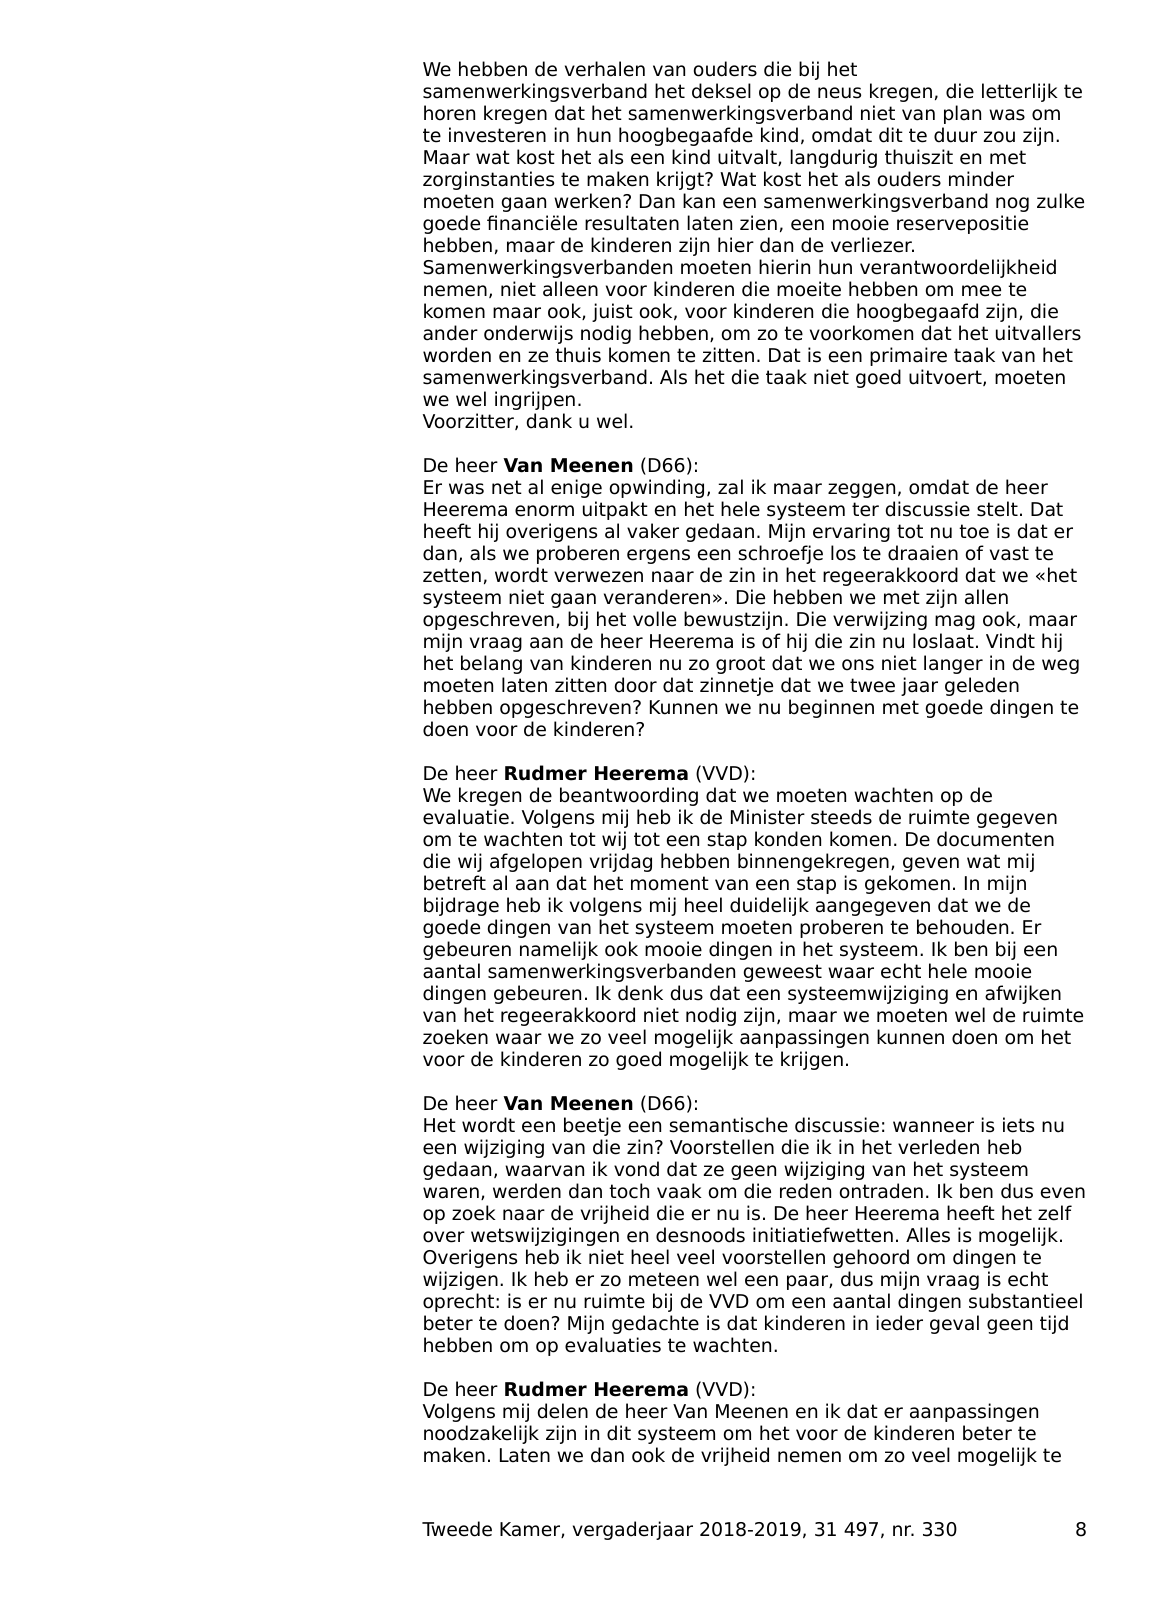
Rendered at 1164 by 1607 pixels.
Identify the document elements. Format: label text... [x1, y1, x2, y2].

text De heer Rudmer Heerema (VVD): [422, 1379, 1087, 1401]
text De heer Van Meenen (D66): [422, 455, 1087, 477]
text We hebben de verhalen van ouders die bij het samenwerkingsverband het deksel op de neus kregen, die letterlijk te horen kregen dat het samenwerkingsverband niet van plan was om te investeren in hun hoogbegaafde kind, omdat dit te duur zou zijn. Maar wat kost het als een kind uitvalt, langdurig thuiszit en met zorginstanties te maken krijgt? Wat kost het als ouders minder moeten gaan werken? Dan kan een samenwerkingsverband nog zulke goede financiële resultaten laten zien, een mooie reservepositie hebben, maar de kinderen zijn hier dan de verliezer. Samenwerkingsverbanden moeten hierin hun verantwoordelijkheid nemen, niet alleen voor kinderen die moeite hebben om mee te komen maar ook, juist ook, voor kinderen die hoogbegaafd zijn, die ander onderwijs nodig hebben, om zo te voorkomen dat het uitvallers worden en ze thuis komen te zitten. Dat is een primaire taak van het samenwerkingsverband. Als het die taak niet goed uitvoert, moeten we wel ingrijpen. [422, 59, 1087, 411]
text Voorzitter, dank u wel. [422, 411, 1087, 433]
text De heer Rudmer Heerema (VVD): [422, 763, 1087, 785]
text De heer Van Meenen (D66): [422, 1093, 1087, 1115]
text Volgens mij delen de heer Van Meenen en ik dat er aanpassingen noodzakelijk zijn in dit systeem om het voor de kinderen beter te maken. Laten we dan ook de vrijheid nemen om zo veel mogelijk te [422, 1401, 1087, 1467]
text Er was net al enige opwinding, zal ik maar zeggen, omdat de heer Heerema enorm uitpakt en het hele systeem ter discussie stelt. Dat heeft hij overigens al vaker gedaan. Mijn ervaring tot nu toe is dat er dan, als we proberen ergens een schroefje los te draaien of vast te zetten, wordt verwezen naar de zin in het regeerakkoord dat we «het systeem niet gaan veranderen». Die hebben we met zijn allen opgeschreven, bij het volle bewustzijn. Die verwijzing mag ook, maar mijn vraag aan de heer Heerema is of hij die zin nu loslaat. Vindt hij het belang van kinderen nu zo groot dat we ons niet langer in de weg moeten laten zitten door dat zinnetje dat we twee jaar geleden hebben opgeschreven? Kunnen we nu beginnen met goede dingen te doen voor de kinderen? [422, 477, 1087, 741]
text We kregen de beantwoording dat we moeten wachten op de evaluatie. Volgens mij heb ik de Minister steeds de ruimte gegeven om te wachten tot wij tot een stap konden komen. De documenten die wij afgelopen vrijdag hebben binnengekregen, geven wat mij betreft al aan dat het moment van een stap is gekomen. In mijn bijdrage heb ik volgens mij heel duidelijk aangegeven dat we de goede dingen van het systeem moeten proberen te behouden. Er gebeuren namelijk ook mooie dingen in het systeem. Ik ben bij een aantal samenwerkingsverbanden geweest waar echt hele mooie dingen gebeuren. Ik denk dus dat een systeemwijziging en afwijken van het regeerakkoord niet nodig zijn, maar we moeten wel de ruimte zoeken waar we zo veel mogelijk aanpassingen kunnen doen om het voor de kinderen zo goed mogelijk te krijgen. [422, 785, 1087, 1071]
text Het wordt een beetje een semantische discussie: wanneer is iets nu een wijziging van die zin? Voorstellen die ik in het verleden heb gedaan, waarvan ik vond dat ze geen wijziging van het systeem waren, werden dan toch vaak om die reden ontraden. Ik ben dus even op zoek naar de vrijheid die er nu is. De heer Heerema heeft het zelf over wetswijzigingen en desnoods initiatiefwetten. Alles is mogelijk. Overigens heb ik niet heel veel voorstellen gehoord om dingen te wijzigen. Ik heb er zo meteen wel een paar, dus mijn vraag is echt oprecht: is er nu ruimte bij de VVD om een aantal dingen substantieel beter te doen? Mijn gedachte is dat kinderen in ieder geval geen tijd hebben om op evaluaties te wachten. [422, 1115, 1087, 1356]
